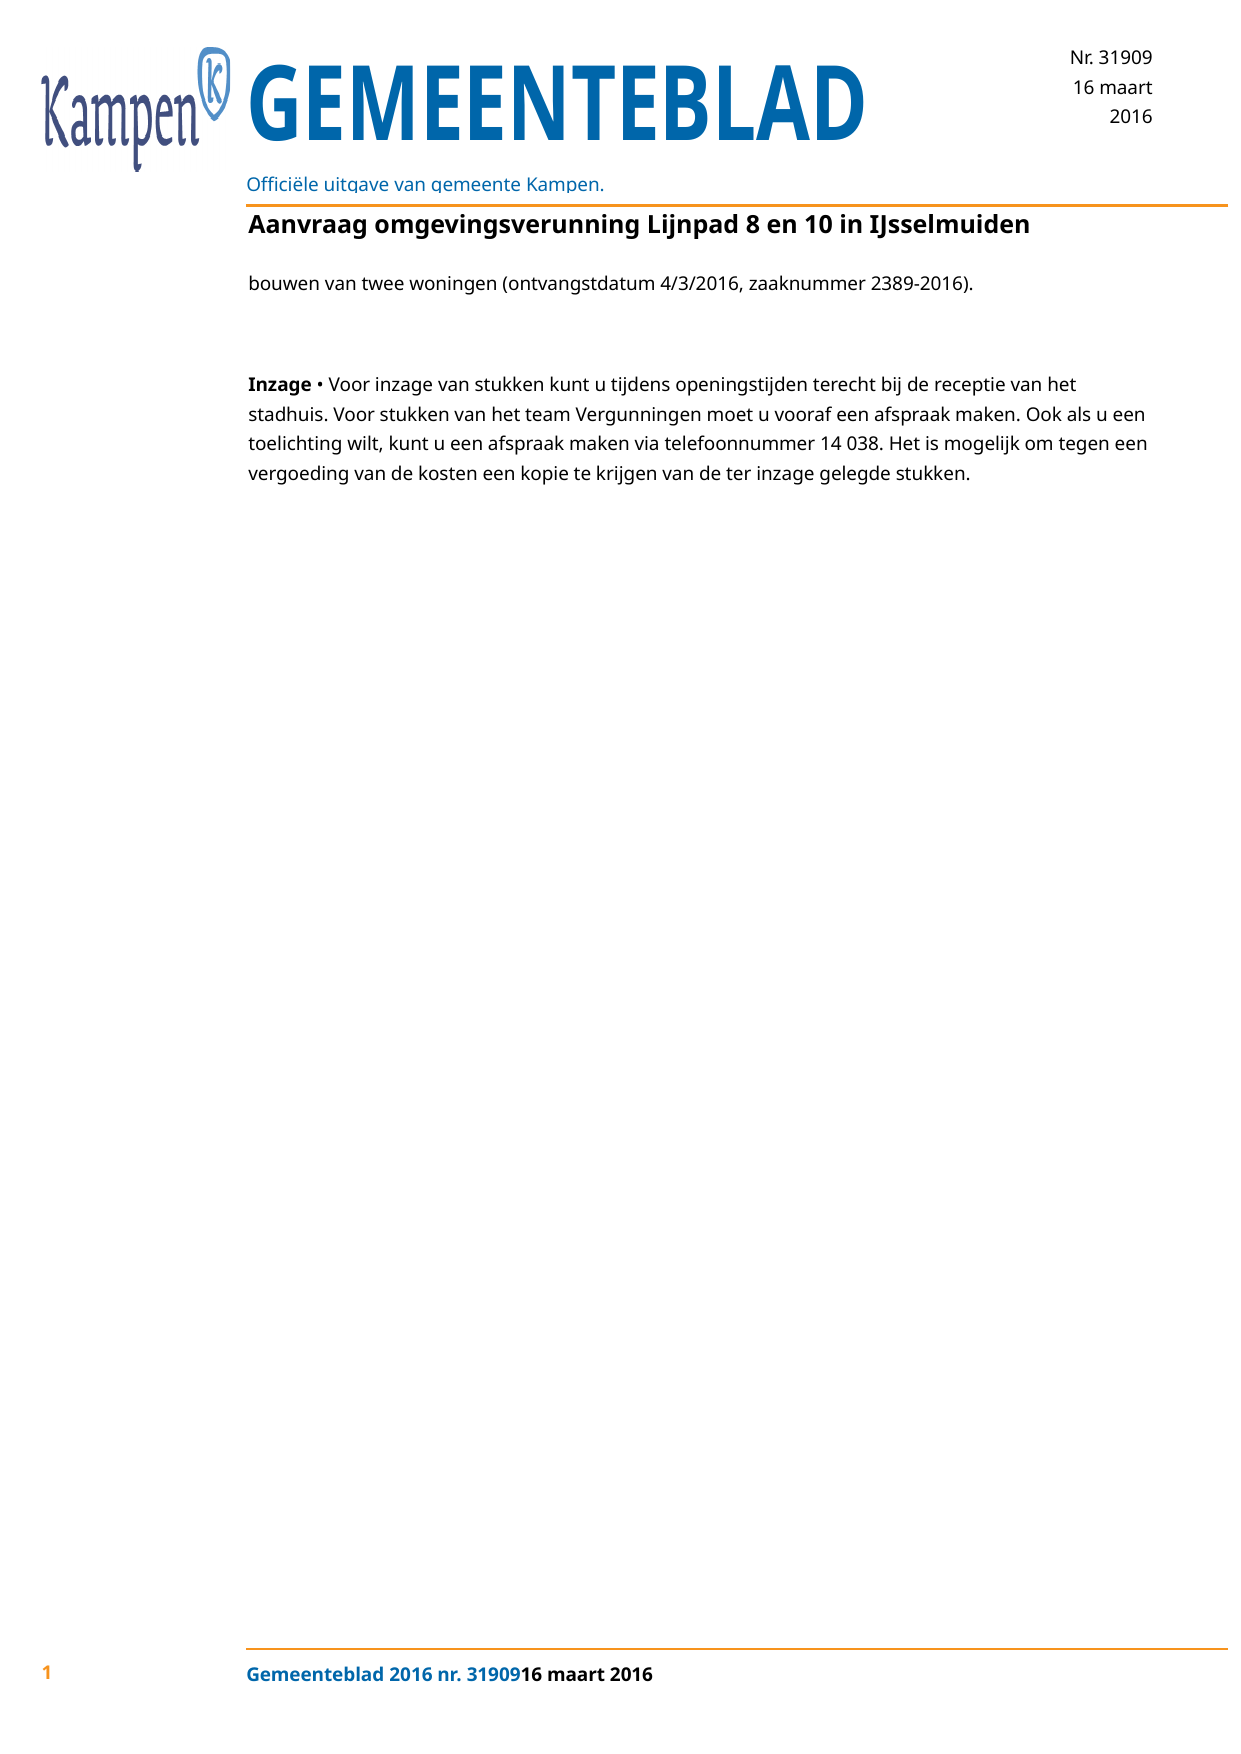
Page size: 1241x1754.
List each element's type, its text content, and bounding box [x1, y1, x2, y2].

picture [41, 47, 231, 172]
text Aanvraag omgevingsverunning Lijnpad 8 en 10 in IJsselmuiden [248, 207, 1152, 241]
text Inzage • Voor inzage van stukken kunt u tijdens openingstijden terecht bij de receptie van het stadhuis. Voor stukken van het team Vergunningen moet u vooraf een afspraak maken. Ook als u een toelichting wilt, kunt u een afspraak maken via telefoonnummer 14 038. Het is mogelijk om tegen een vergoeding van de kosten een kopie te krijgen van de ter inzage gelegde stukken. [248, 371, 1152, 486]
text bouwen van twee woningen (ontvangstdatum 4/3/2016, zaaknummer 2389-2016). [248, 270, 1152, 296]
